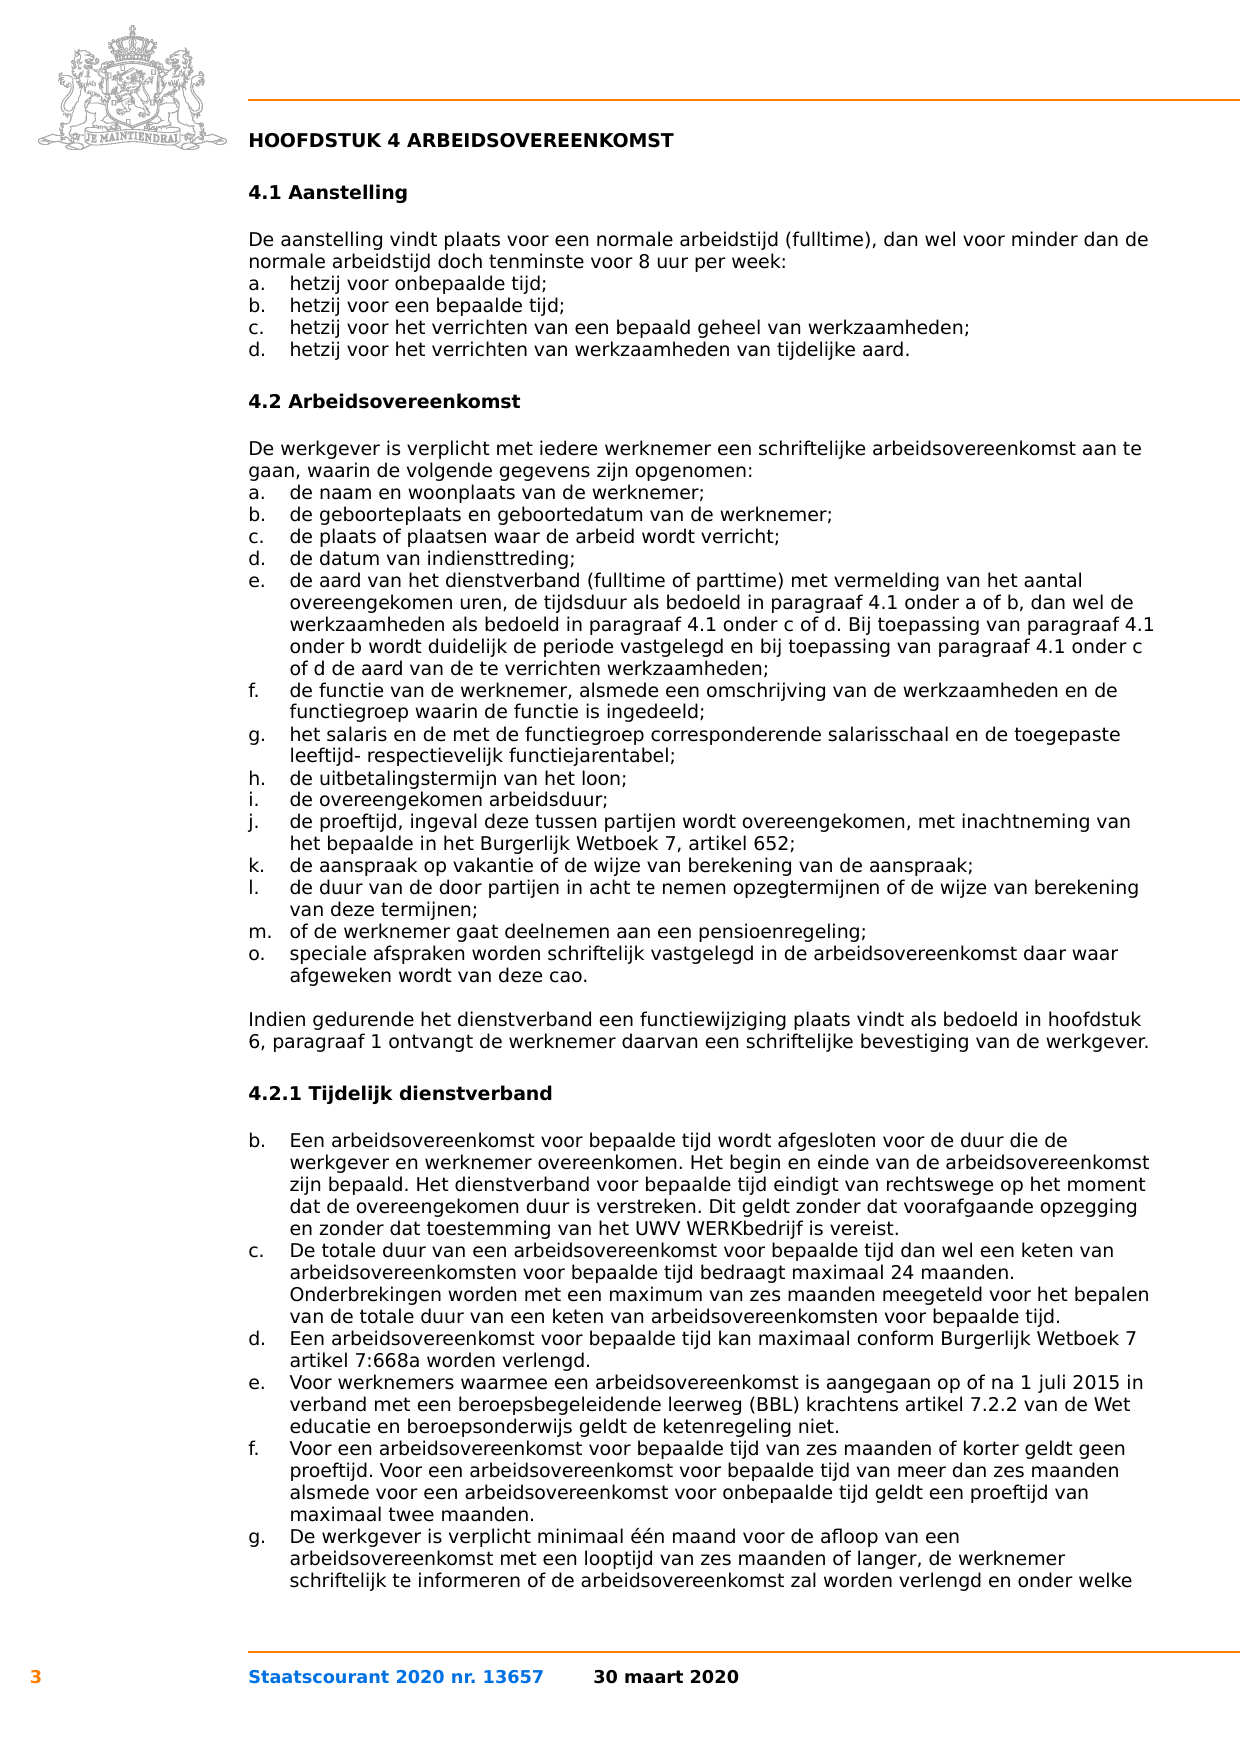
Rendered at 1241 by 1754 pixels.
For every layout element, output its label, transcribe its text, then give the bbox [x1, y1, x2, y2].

text d. Een arbeidsovereenkomst voor bepaalde tijd kan maximaal conform Burgerlijk Wetboek 7 artikel 7:668a worden verlengd. [248, 1328, 1163, 1372]
text a. hetzij voor onbepaalde tijd; [248, 273, 1163, 295]
text f. Voor een arbeidsovereenkomst voor bepaalde tijd van zes maanden of korter geldt geen proeftijd. Voor een arbeidsovereenkomst voor bepaalde tijd van meer dan zes maanden alsmede voor een arbeidsovereenkomst voor onbepaalde tijd geldt een proeftijd van maximaal twee maanden. [248, 1438, 1163, 1526]
text d. hetzij voor het verrichten van werkzaamheden van tijdelijke aard. [248, 339, 1163, 361]
text c. De totale duur van een arbeidsovereenkomst voor bepaalde tijd dan wel een keten van arbeidsovereenkomsten voor bepaalde tijd bedraagt maximaal 24 maanden. Onderbrekingen worden met een maximum van zes maanden meegeteld voor het bepalen van de totale duur van een keten van arbeidsovereenkomsten voor bepaalde tijd. [248, 1240, 1163, 1328]
text k. de aanspraak op vakantie of de wijze van berekening van de aanspraak; [248, 855, 1163, 877]
subtitle HOOFDSTUK 4 ARBEIDSOVEREENKOMST [248, 130, 1163, 152]
text g. het salaris en de met de functiegroep corresponderende salarisschaal en de toegepaste leeftijd- respectievelijk functiejarentabel; [248, 723, 1163, 767]
text b. hetzij voor een bepaalde tijd; [248, 295, 1163, 317]
text c. hetzij voor het verrichten van een bepaald geheel van werkzaamheden; [248, 317, 1163, 339]
subtitle 4.2.1 Tijdelijk dienstverband [248, 1083, 1163, 1105]
text g. De werkgever is verplicht minimaal één maand voor de afloop van een arbeidsovereenkomst met een looptijd van zes maanden of langer, de werknemer schriftelijk te informeren of de arbeidsovereenkomst zal worden verlengd en onder welke [248, 1526, 1163, 1592]
subtitle 4.2 Arbeidsovereenkomst [248, 391, 1163, 413]
text e. de aard van het dienstverband (fulltime of parttime) met vermelding van het aantal overeengekomen uren, de tijdsduur als bedoeld in paragraaf 4.1 onder a of b, dan wel de werkzaamheden als bedoeld in paragraaf 4.1 onder c of d. Bij toepassing van paragraaf 4.1 onder b wordt duidelijk de periode vastgelegd en bij toepassing van paragraaf 4.1 onder c of d de aard van de te verrichten werkzaamheden; [248, 569, 1163, 679]
text a. de naam en woonplaats van de werknemer; [248, 482, 1163, 504]
text m. of de werknemer gaat deelnemen aan een pensioenregeling; [248, 921, 1163, 943]
text j. de proeftijd, ingeval deze tussen partijen wordt overeengekomen, met inachtneming van het bepaalde in het Burgerlijk Wetboek 7, artikel 652; [248, 811, 1163, 855]
picture [38, 25, 227, 150]
text i. de overeengekomen arbeidsduur; [248, 789, 1163, 811]
subtitle 4.1 Aanstelling [248, 182, 1163, 204]
text b. de geboorteplaats en geboortedatum van de werknemer; [248, 504, 1163, 526]
text Indien gedurende het dienstverband een functiewijziging plaats vindt als bedoeld in hoofdstuk 6, paragraaf 1 ontvangt de werknemer daarvan een schriftelijke bevestiging van de werkgever. [248, 1009, 1163, 1053]
text c. de plaats of plaatsen waar de arbeid wordt verricht; [248, 526, 1163, 548]
text h. de uitbetalingstermijn van het loon; [248, 767, 1163, 789]
text De aanstelling vindt plaats voor een normale arbeidstijd (fulltime), dan wel voor minder dan de normale arbeidstijd doch tenminste voor 8 uur per week: [248, 229, 1163, 273]
text De werkgever is verplicht met iedere werknemer een schriftelijke arbeidsovereenkomst aan te gaan, waarin de volgende gegevens zijn opgenomen: [248, 438, 1163, 482]
text d. de datum van indiensttreding; [248, 548, 1163, 569]
text b. Een arbeidsovereenkomst voor bepaalde tijd wordt afgesloten voor de duur die de werkgever en werknemer overeenkomen. Het begin en einde van de arbeidsovereenkomst zijn bepaald. Het dienstverband voor bepaalde tijd eindigt van rechtswege op het moment dat de overeengekomen duur is verstreken. Dit geldt zonder dat voorafgaande opzegging en zonder dat toestemming van het UWV WERKbedrijf is vereist. [248, 1130, 1163, 1240]
text e. Voor werknemers waarmee een arbeidsovereenkomst is aangegaan op of na 1 juli 2015 in verband met een beroepsbegeleidende leerweg (BBL) krachtens artikel 7.2.2 van de Wet educatie en beroepsonderwijs geldt de ketenregeling niet. [248, 1372, 1163, 1438]
text o. speciale afspraken worden schriftelijk vastgelegd in de arbeidsovereenkomst daar waar afgeweken wordt van deze cao. [248, 943, 1163, 987]
text f. de functie van de werknemer, alsmede een omschrijving van de werkzaamheden en de functiegroep waarin de functie is ingedeeld; [248, 679, 1163, 723]
text l. de duur van de door partijen in acht te nemen opzegtermijnen of de wijze van berekening van deze termijnen; [248, 877, 1163, 921]
